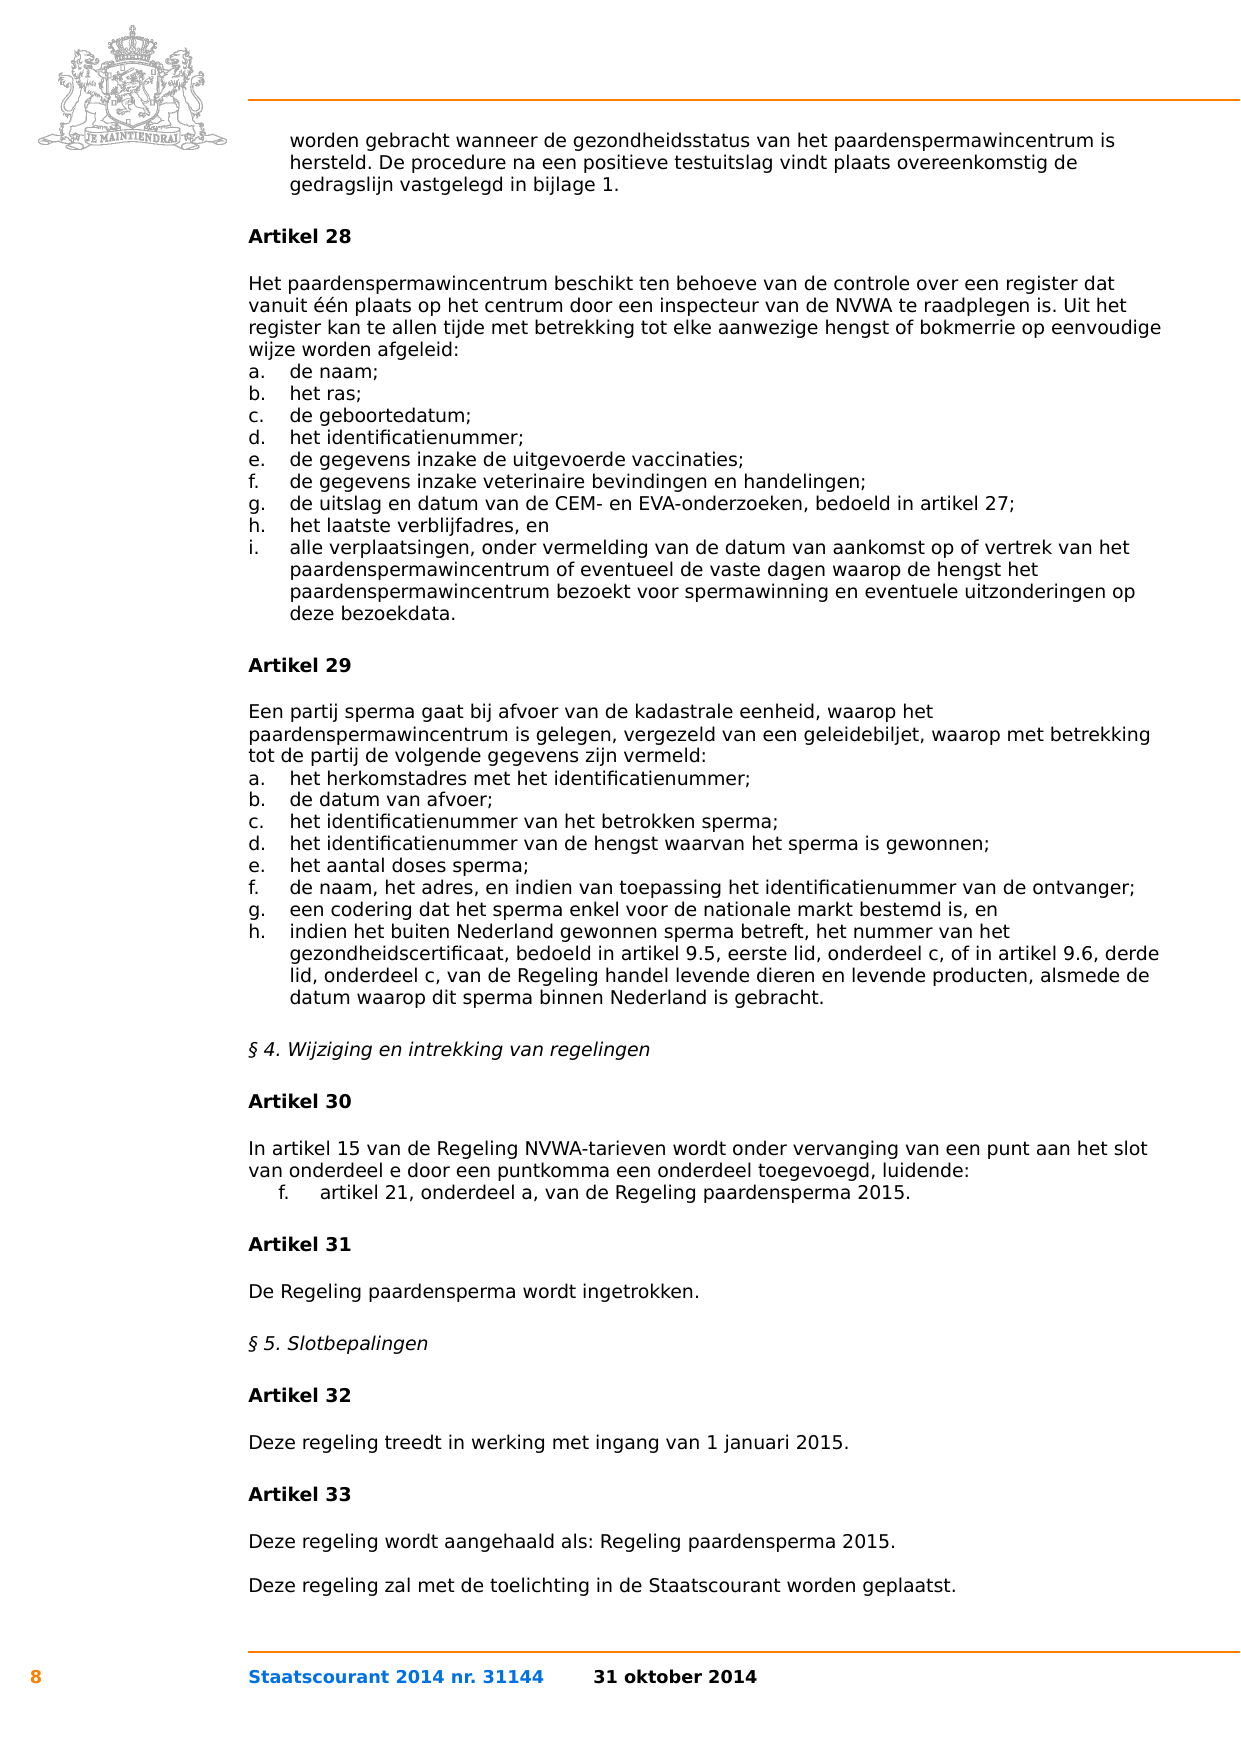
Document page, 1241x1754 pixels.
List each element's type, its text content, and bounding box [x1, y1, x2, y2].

subtitle Artikel 28 [248, 226, 1163, 248]
text c. de geboortedatum; [248, 405, 1163, 427]
text f. artikel 21, onderdeel a, van de Regeling paardensperma 2015. [278, 1182, 1163, 1204]
text De Regeling paardensperma wordt ingetrokken. [248, 1281, 1163, 1303]
text Een partij sperma gaat bij afvoer van de kadastrale eenheid, waarop het paardenspermawincentrum is gelegen, vergezeld van een geleidebiljet, waarop met betrekking tot de partij de volgende gegevens zijn vermeld: [248, 701, 1163, 767]
text d. het identificatienummer van de hengst waarvan het sperma is gewonnen; [248, 833, 1163, 855]
text f. de gegevens inzake veterinaire bevindingen en handelingen; [248, 471, 1163, 493]
text d. het identificatienummer; [248, 427, 1163, 449]
subtitle Artikel 29 [248, 654, 1163, 676]
subtitle Artikel 31 [248, 1234, 1163, 1256]
text worden gebracht wanneer de gezondheidsstatus van het paardenspermawincentrum is hersteld. De procedure na een positieve testuitslag vindt plaats overeenkomstig de gedragslijn vastgelegd in bijlage 1. [248, 130, 1163, 196]
text In artikel 15 van de Regeling NVWA-tarieven wordt onder vervanging van een punt aan het slot van onderdeel e door een puntkomma een onderdeel toegevoegd, luidende: [248, 1138, 1163, 1182]
text Het paardenspermawincentrum beschikt ten behoeve van de controle over een register dat vanuit één plaats op het centrum door een inspecteur van de NVWA te raadplegen is. Uit het register kan te allen tijde met betrekking tot elke aanwezige hengst of bokmerrie op eenvoudige wijze worden afgeleid: [248, 273, 1163, 361]
subtitle Artikel 33 [248, 1484, 1163, 1506]
text h. indien het buiten Nederland gewonnen sperma betreft, het nummer van het gezondheidscertificaat, bedoeld in artikel 9.5, eerste lid, onderdeel c, of in artikel 9.6, derde lid, onderdeel c, van de Regeling handel levende dieren en levende producten, alsmede de datum waarop dit sperma binnen Nederland is gebracht. [248, 921, 1163, 1009]
text e. de gegevens inzake de uitgevoerde vaccinaties; [248, 449, 1163, 471]
text g. de uitslag en datum van de CEM- en EVA-onderzoeken, bedoeld in artikel 27; [248, 493, 1163, 514]
subtitle § 4. Wijziging en intrekking van regelingen [248, 1039, 1163, 1061]
text a. de naam; [248, 361, 1163, 383]
text e. het aantal doses sperma; [248, 855, 1163, 877]
text Deze regeling treedt in werking met ingang van 1 januari 2015. [248, 1432, 1163, 1454]
text b. het ras; [248, 383, 1163, 405]
text Deze regeling wordt aangehaald als: Regeling paardensperma 2015. [248, 1531, 1163, 1553]
text a. het herkomstadres met het identificatienummer; [248, 767, 1163, 789]
text f. de naam, het adres, en indien van toepassing het identificatienummer van de ontvanger; [248, 877, 1163, 899]
text b. de datum van afvoer; [248, 789, 1163, 811]
text c. het identificatienummer van het betrokken sperma; [248, 811, 1163, 833]
text Deze regeling zal met de toelichting in de Staatscourant worden geplaatst. [248, 1575, 1163, 1597]
subtitle Artikel 32 [248, 1385, 1163, 1407]
subtitle § 5. Slotbepalingen [248, 1333, 1163, 1355]
text h. het laatste verblijfadres, en [248, 514, 1163, 537]
text i. alle verplaatsingen, onder vermelding van de datum van aankomst op of vertrek van het paardenspermawincentrum of eventueel de vaste dagen waarop de hengst het paardenspermawincentrum bezoekt voor spermawinning en eventuele uitzonderingen op deze bezoekdata. [248, 537, 1163, 624]
subtitle Artikel 30 [248, 1091, 1163, 1113]
picture [38, 25, 227, 150]
text g. een codering dat het sperma enkel voor de nationale markt bestemd is, en [248, 899, 1163, 921]
